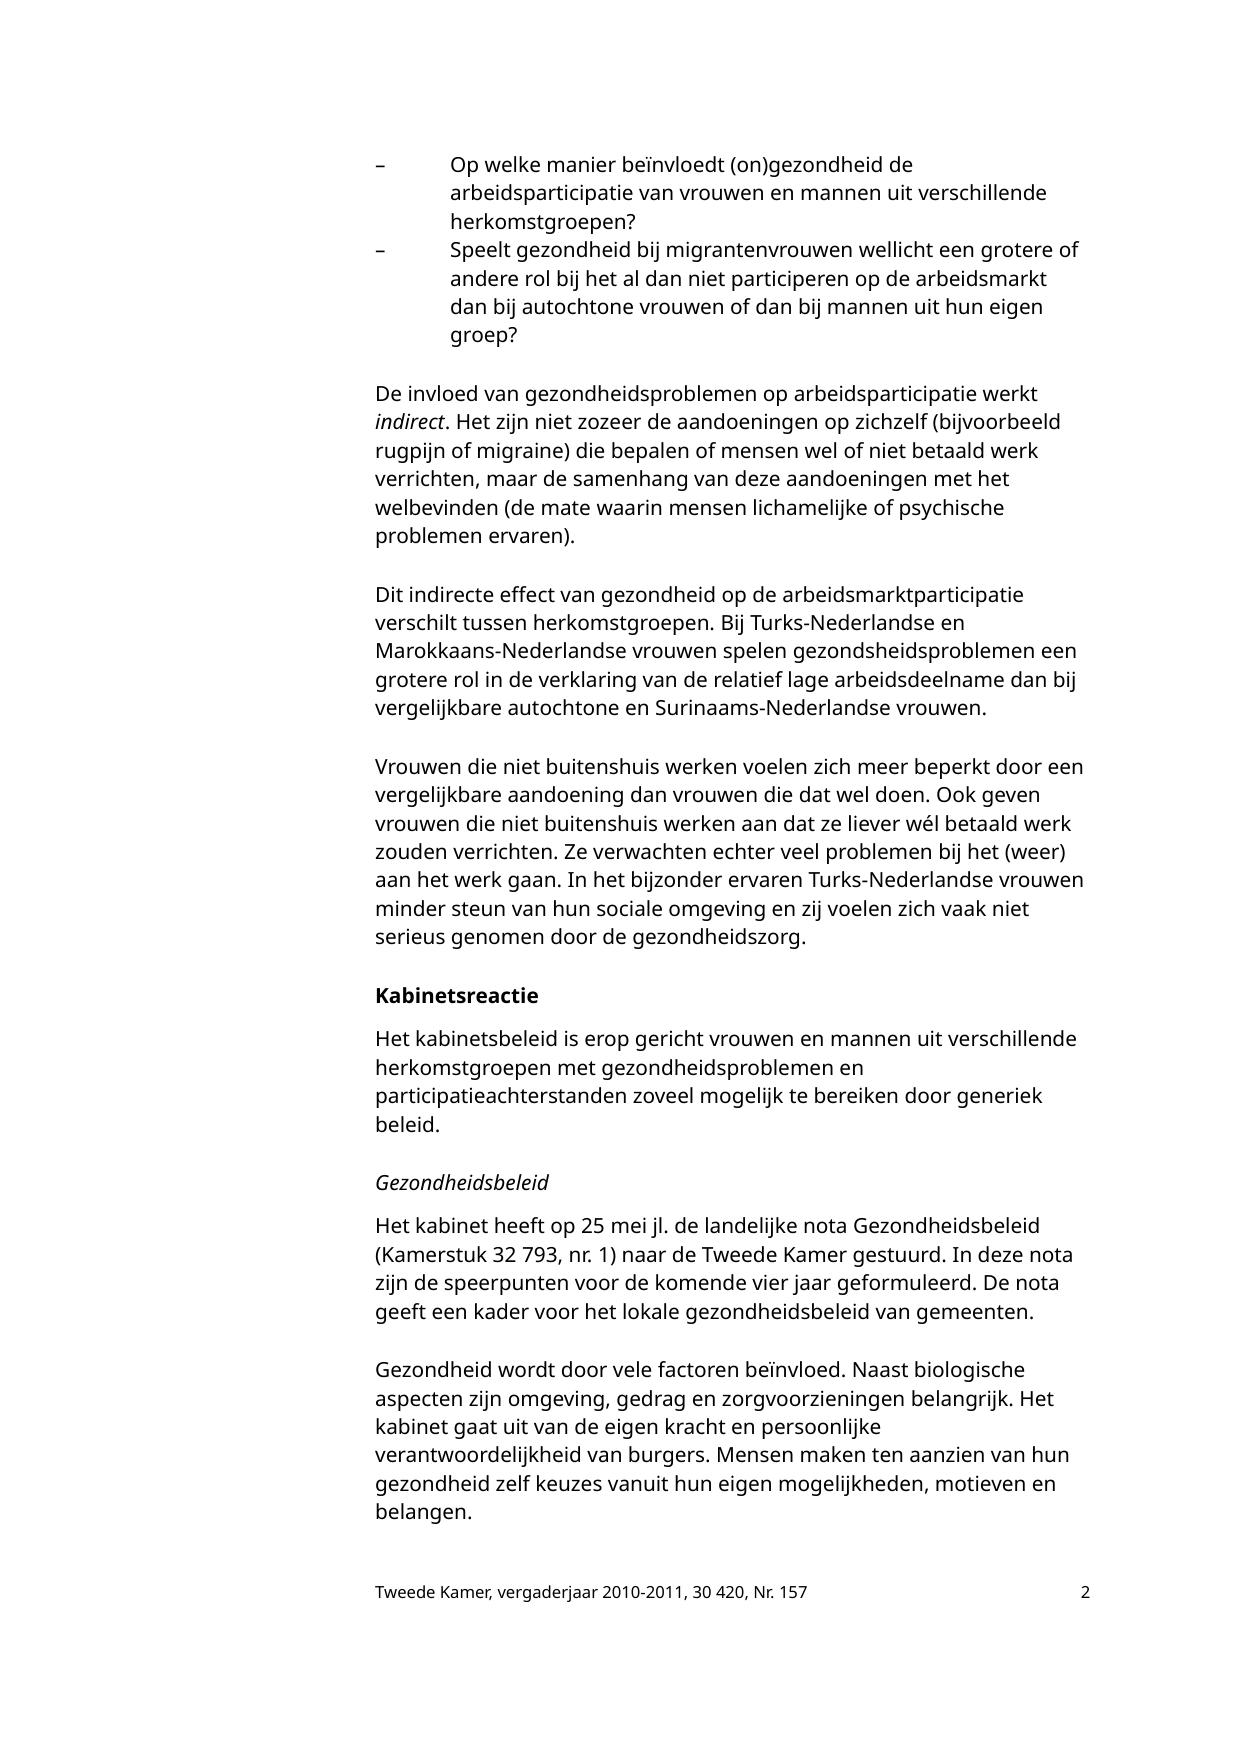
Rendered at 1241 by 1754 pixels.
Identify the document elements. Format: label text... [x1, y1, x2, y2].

text Dit indirecte effect van gezondheid op de arbeidsmarktparticipatie verschilt tussen herkomstgroepen. Bij Turks-Nederlandse en Marokkaans-Nederlandse vrouwen spelen gezondsheidsproblemen een grotere rol in de verklaring van de relatief lage arbeidsdeelname dan bij vergelijkbare autochtone en Surinaams-Nederlandse vrouwen. [375, 580, 1090, 722]
text Gezondheid wordt door vele factoren beïnvloed. Naast biologische aspecten zijn omgeving, gedrag en zorgvoorzieningen belangrijk. Het kabinet gaat uit van de eigen kracht en persoonlijke verantwoordelijkheid van burgers. Mensen maken ten aanzien van hun gezondheid zelf keuzes vanuit hun eigen mogelijkheden, motieven en belangen. [375, 1355, 1090, 1526]
text Kabinetsreactie [375, 981, 1090, 1009]
text Het kabinetsbeleid is erop gericht vrouwen en mannen uit verschillende herkomstgroepen met gezondheidsproblemen en participatieachterstanden zoveel mogelijk te bereiken door generiek beleid. [375, 1024, 1090, 1138]
text Het kabinet heeft op 25 mei jl. de landelijke nota Gezondheidsbeleid (Kamerstuk 32 793, nr. 1) naar de Tweede Kamer gestuurd. In deze nota zijn de speerpunten voor de komende vier jaar geformuleerd. De nota geeft een kader voor het lokale gezondheidsbeleid van gemeenten. [375, 1212, 1090, 1325]
text Gezondheidsbeleid [375, 1168, 1090, 1197]
list Op welke manier beïnvloedt (on)gezondheid de arbeidsparticipatie van vrouwen en mannen uit verschillende herkomstgroepen? [375, 150, 1090, 235]
list Speelt gezondheid bij migrantenvrouwen wellicht een grotere of andere rol bij het al dan niet participeren op de arbeidsmarkt dan bij autochtone vrouwen of dan bij mannen uit hun eigen groep? [375, 235, 1090, 349]
text Vrouwen die niet buitenshuis werken voelen zich meer beperkt door een vergelijkbare aandoening dan vrouwen die dat wel doen. Ook geven vrouwen die niet buitenshuis werken aan dat ze liever wél betaald werk zouden verrichten. Ze verwachten echter veel problemen bij het (weer) aan het werk gaan. In het bijzonder ervaren Turks-Nederlandse vrouwen minder steun van hun sociale omgeving en zij voelen zich vaak niet serieus genomen door de gezondheidszorg. [375, 752, 1090, 951]
text De invloed van gezondheidsproblemen op arbeidsparticipatie werkt indirect. Het zijn niet zozeer de aandoeningen op zichzelf (bijvoorbeeld rugpijn of migraine) die bepalen of mensen wel of niet betaald werk verrichten, maar de samenhang van deze aandoeningen met het welbevinden (de mate waarin mensen lichamelijke of psychische problemen ervaren). [375, 379, 1090, 550]
